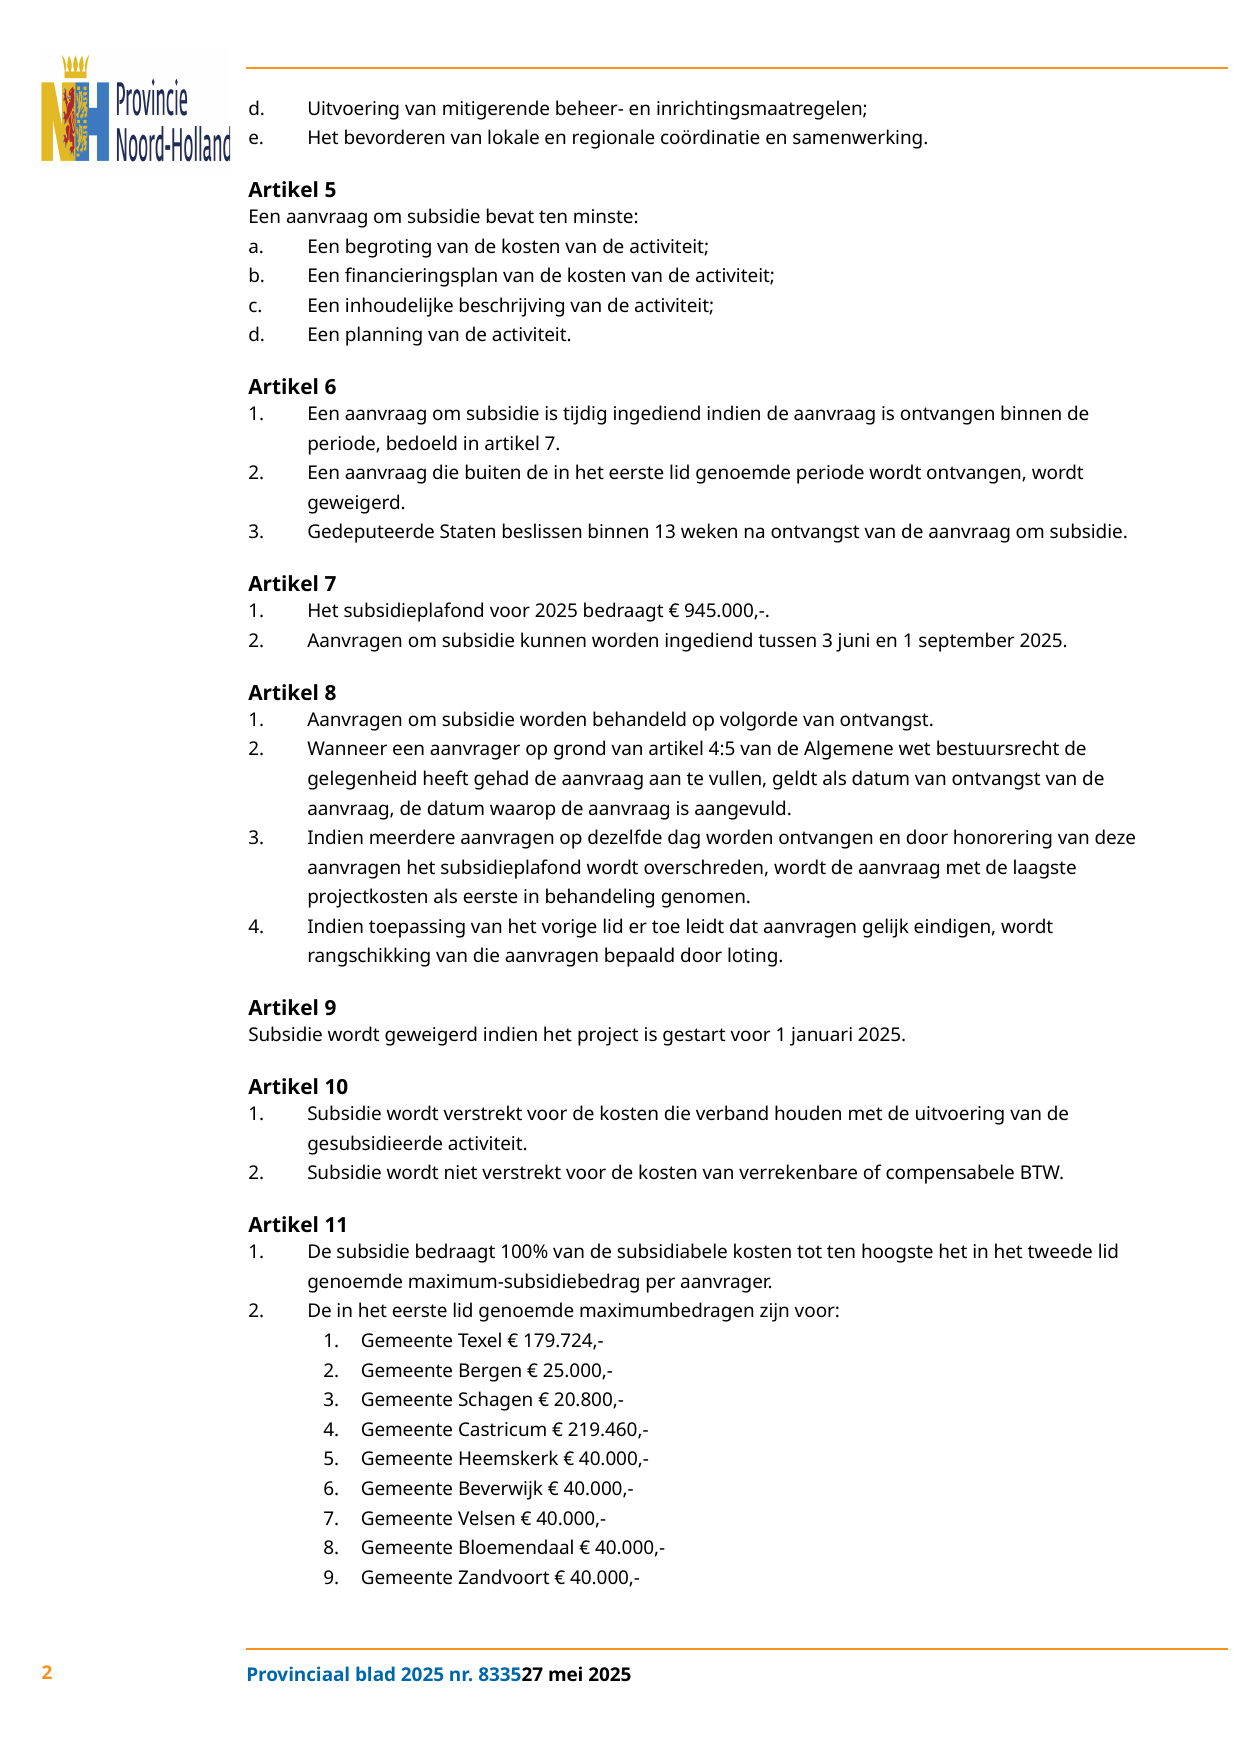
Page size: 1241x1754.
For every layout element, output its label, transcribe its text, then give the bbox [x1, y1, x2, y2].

list Een planning van de activiteit. [248, 322, 1152, 347]
list Gemeente Texel € 179.724,- [323, 1327, 1152, 1353]
list Indien meerdere aanvragen op dezelfde dag worden ontvangen en door honorering van deze aanvragen het subsidieplafond wordt overschreden, wordt de aanvraag met de laagste projectkosten als eerste in behandeling genomen. [248, 824, 1152, 909]
list Een aanvraag om subsidie is tijdig ingediend indien de aanvraag is ontvangen binnen de periode, bedoeld in artikel 7. [248, 400, 1152, 456]
list Aanvragen om subsidie kunnen worden ingediend tussen 3 juni en 1 september 2025. [248, 627, 1152, 653]
list Gemeente Bergen € 25.000,- [323, 1357, 1152, 1382]
text Artikel 10 [248, 1072, 1152, 1100]
list De subsidie bedraagt 100% van de subsidiabele kosten tot ten hoogste het in het tweede lid genoemde maximum-subsidiebedrag per aanvrager. [248, 1238, 1152, 1294]
text Artikel 11 [248, 1210, 1152, 1238]
list Een aanvraag die buiten de in het eerste lid genoemde periode wordt ontvangen, wordt geweigerd. [248, 459, 1152, 515]
list Gemeente Zandvoort € 40.000,- [323, 1564, 1152, 1589]
list Gemeente Bloemendaal € 40.000,- [323, 1534, 1152, 1560]
list Gedeputeerde Staten beslissen binnen 13 weken na ontvangst van de aanvraag om subsidie. [248, 519, 1152, 544]
text Artikel 7 [248, 569, 1152, 598]
list Een financieringsplan van de kosten van de activiteit; [248, 262, 1152, 288]
list Het bevorderen van lokale en regionale coördinatie en samenwerking. [248, 124, 1152, 150]
list Een begroting van de kosten van de activiteit; [248, 233, 1152, 258]
list Wanneer een aanvrager op grond van artikel 4:5 van de Algemene wet bestuursrecht de gelegenheid heeft gehad de aanvraag aan te vullen, geldt als datum van ontvangst van de aanvraag, de datum waarop de aanvraag is aangevuld. [248, 736, 1152, 821]
text Een aanvraag om subsidie bevat ten minste: [248, 203, 1152, 229]
list Gemeente Heemskerk € 40.000,- [323, 1446, 1152, 1471]
list Gemeente Beverwijk € 40.000,- [323, 1475, 1152, 1501]
text Artikel 9 [248, 993, 1152, 1022]
text Artikel 5 [248, 175, 1152, 203]
list Gemeente Velsen € 40.000,- [323, 1505, 1152, 1530]
text Artikel 8 [248, 678, 1152, 706]
list Gemeente Castricum € 219.460,- [323, 1416, 1152, 1442]
list Subsidie wordt niet verstrekt voor de kosten van verrekenbare of compensabele BTW. [248, 1159, 1152, 1185]
list Indien toepassing van het vorige lid er toe leidt dat aanvragen gelijk eindigen, wordt rangschikking van die aanvragen bepaald door loting. [248, 913, 1152, 968]
list De in het eerste lid genoemde maximumbedragen zijn voor: [248, 1298, 1152, 1323]
picture [41, 47, 231, 172]
list Gemeente Schagen € 20.800,- [323, 1386, 1152, 1412]
list Het subsidieplafond voor 2025 bedraagt € 945.000,-. [248, 598, 1152, 623]
list Subsidie wordt verstrekt voor de kosten die verband houden met de uitvoering van de gesubsidieerde activiteit. [248, 1100, 1152, 1156]
list Aanvragen om subsidie worden behandeld op volgorde van ontvangst. [248, 706, 1152, 732]
text Artikel 6 [248, 372, 1152, 400]
text Subsidie wordt geweigerd indien het project is gestart voor 1 januari 2025. [248, 1022, 1152, 1047]
list Uitvoering van mitigerende beheer- en inrichtingsmaatregelen; [248, 95, 1152, 121]
list Een inhoudelijke beschrijving van de activiteit; [248, 292, 1152, 318]
